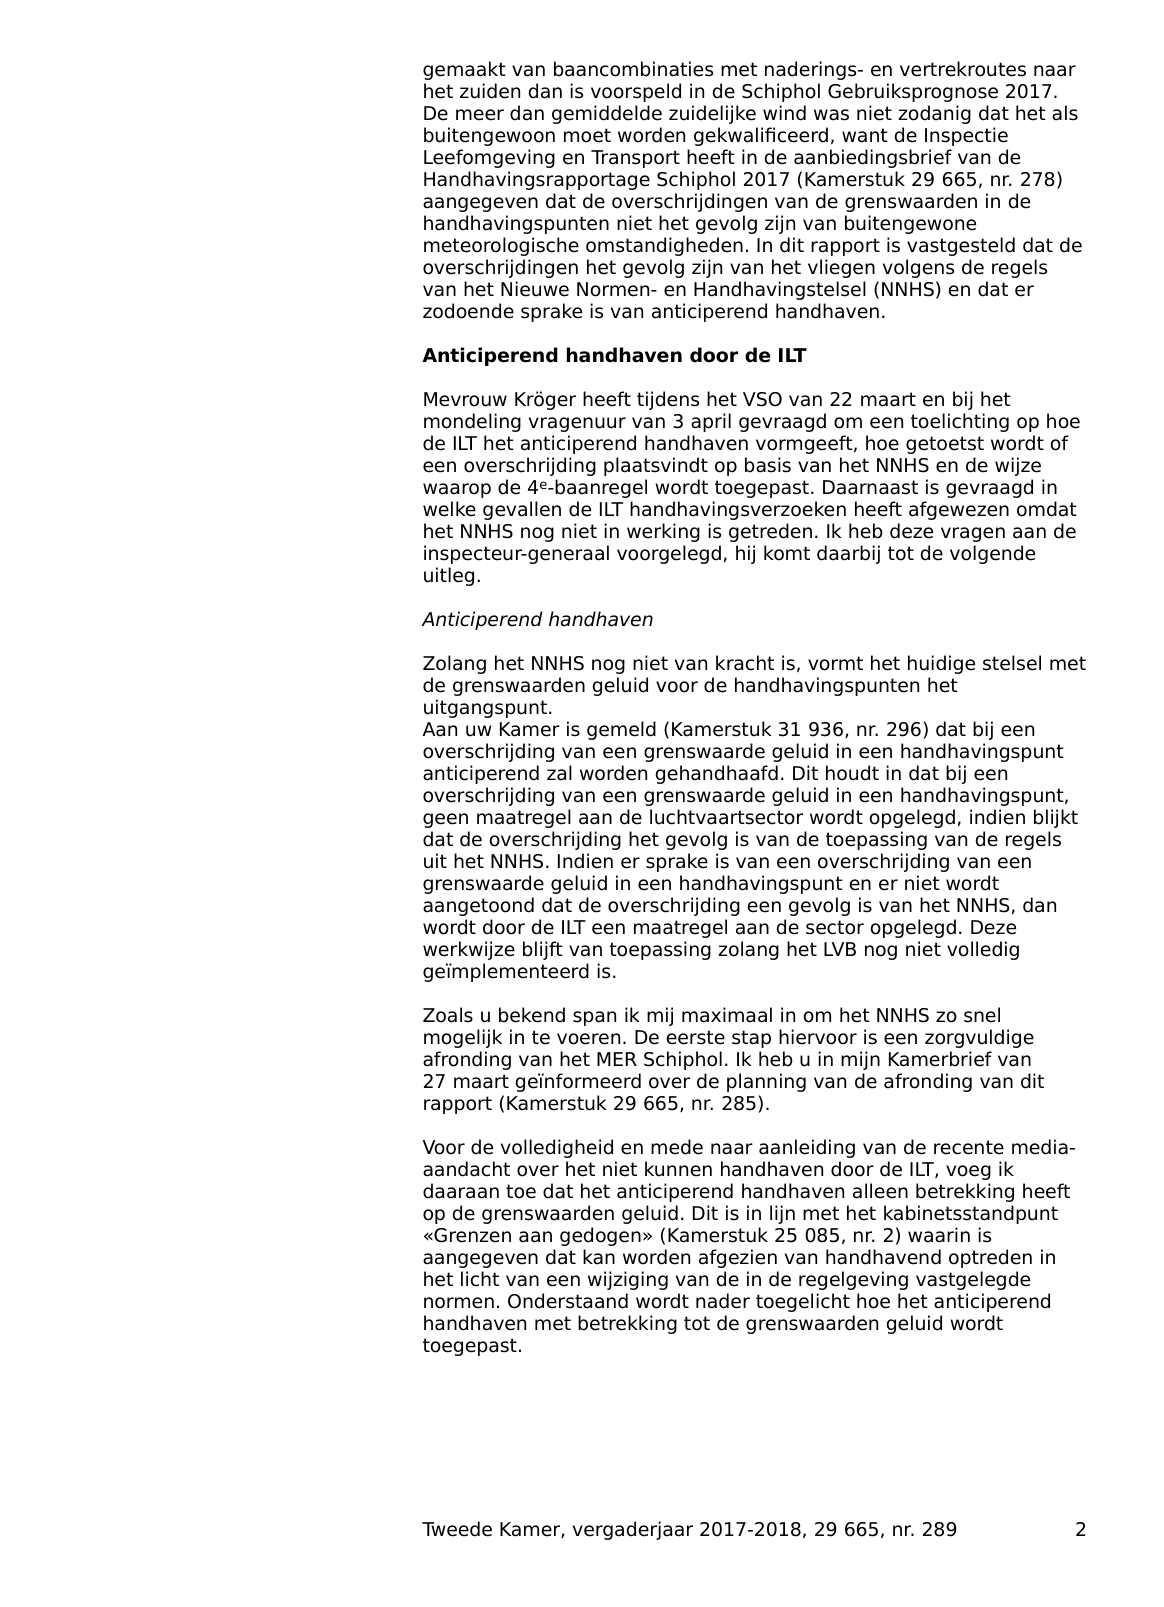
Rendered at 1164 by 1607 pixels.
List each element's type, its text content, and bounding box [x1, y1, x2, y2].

subtitle Anticiperend handhaven [422, 609, 1087, 631]
subtitle Anticiperend handhaven door de ILT [422, 345, 1087, 367]
text Zoals u bekend span ik mij maximaal in om het NNHS zo snel mogelijk in te voeren. De eerste stap hiervoor is een zorgvuldige afronding van het MER Schiphol. Ik heb u in mijn Kamerbrief van 27 maart geïnformeerd over de planning van de afronding van dit rapport (Kamerstuk 29 665, nr. 285). [422, 1005, 1087, 1115]
text Aan uw Kamer is gemeld (Kamerstuk 31 936, nr. 296) dat bij een overschrijding van een grenswaarde geluid in een handhavingspunt anticiperend zal worden gehandhaafd. Dit houdt in dat bij een overschrijding van een grenswaarde geluid in een handhavingspunt, geen maatregel aan de luchtvaartsector wordt opgelegd, indien blijkt dat de overschrijding het gevolg is van de toepassing van de regels uit het NNHS. Indien er sprake is van een overschrijding van een grenswaarde geluid in een handhavingspunt en er niet wordt aangetoond dat de overschrijding een gevolg is van het NNHS, dan wordt door de ILT een maatregel aan de sector opgelegd. Deze werkwijze blijft van toepassing zolang het LVB nog niet volledig geïmplementeerd is. [422, 719, 1087, 983]
text Mevrouw Kröger heeft tijdens het VSO van 22 maart en bij het mondeling vragenuur van 3 april gevraagd om een toelichting op hoe de ILT het anticiperend handhaven vormgeeft, hoe getoetst wordt of een overschrijding plaatsvindt op basis van het NNHS en de wijze waarop de 4e-baanregel wordt toegepast. Daarnaast is gevraagd in welke gevallen de ILT handhavingsverzoeken heeft afgewezen omdat het NNHS nog niet in werking is getreden. Ik heb deze vragen aan de inspecteur-generaal voorgelegd, hij komt daarbij tot de volgende uitleg. [422, 389, 1087, 587]
text Voor de volledigheid en mede naar aanleiding van de recente media-aandacht over het niet kunnen handhaven door de ILT, voeg ik daaraan toe dat het anticiperend handhaven alleen betrekking heeft op de grenswaarden geluid. Dit is in lijn met het kabinetsstandpunt «Grenzen aan gedogen» (Kamerstuk 25 085, nr. 2) waarin is aangegeven dat kan worden afgezien van handhavend optreden in het licht van een wijziging van de in de regelgeving vastgelegde normen. Onderstaand wordt nader toegelicht hoe het anticiperend handhaven met betrekking tot de grenswaarden geluid wordt toegepast. [422, 1137, 1087, 1357]
text gemaakt van baancombinaties met naderings- en vertrekroutes naar het zuiden dan is voorspeld in de Schiphol Gebruiksprognose 2017. De meer dan gemiddelde zuidelijke wind was niet zodanig dat het als buitengewoon moet worden gekwalificeerd, want de Inspectie Leefomgeving en Transport heeft in de aanbiedingsbrief van de Handhavingsrapportage Schiphol 2017 (Kamerstuk 29 665, nr. 278) aangegeven dat de overschrijdingen van de grenswaarden in de handhavingspunten niet het gevolg zijn van buitengewone meteorologische omstandigheden. In dit rapport is vastgesteld dat de overschrijdingen het gevolg zijn van het vliegen volgens de regels van het Nieuwe Normen- en Handhavingstelsel (NNHS) en dat er zodoende sprake is van anticiperend handhaven. [422, 59, 1087, 323]
text Zolang het NNHS nog niet van kracht is, vormt het huidige stelsel met de grenswaarden geluid voor de handhavingspunten het uitgangspunt. [422, 653, 1087, 719]
